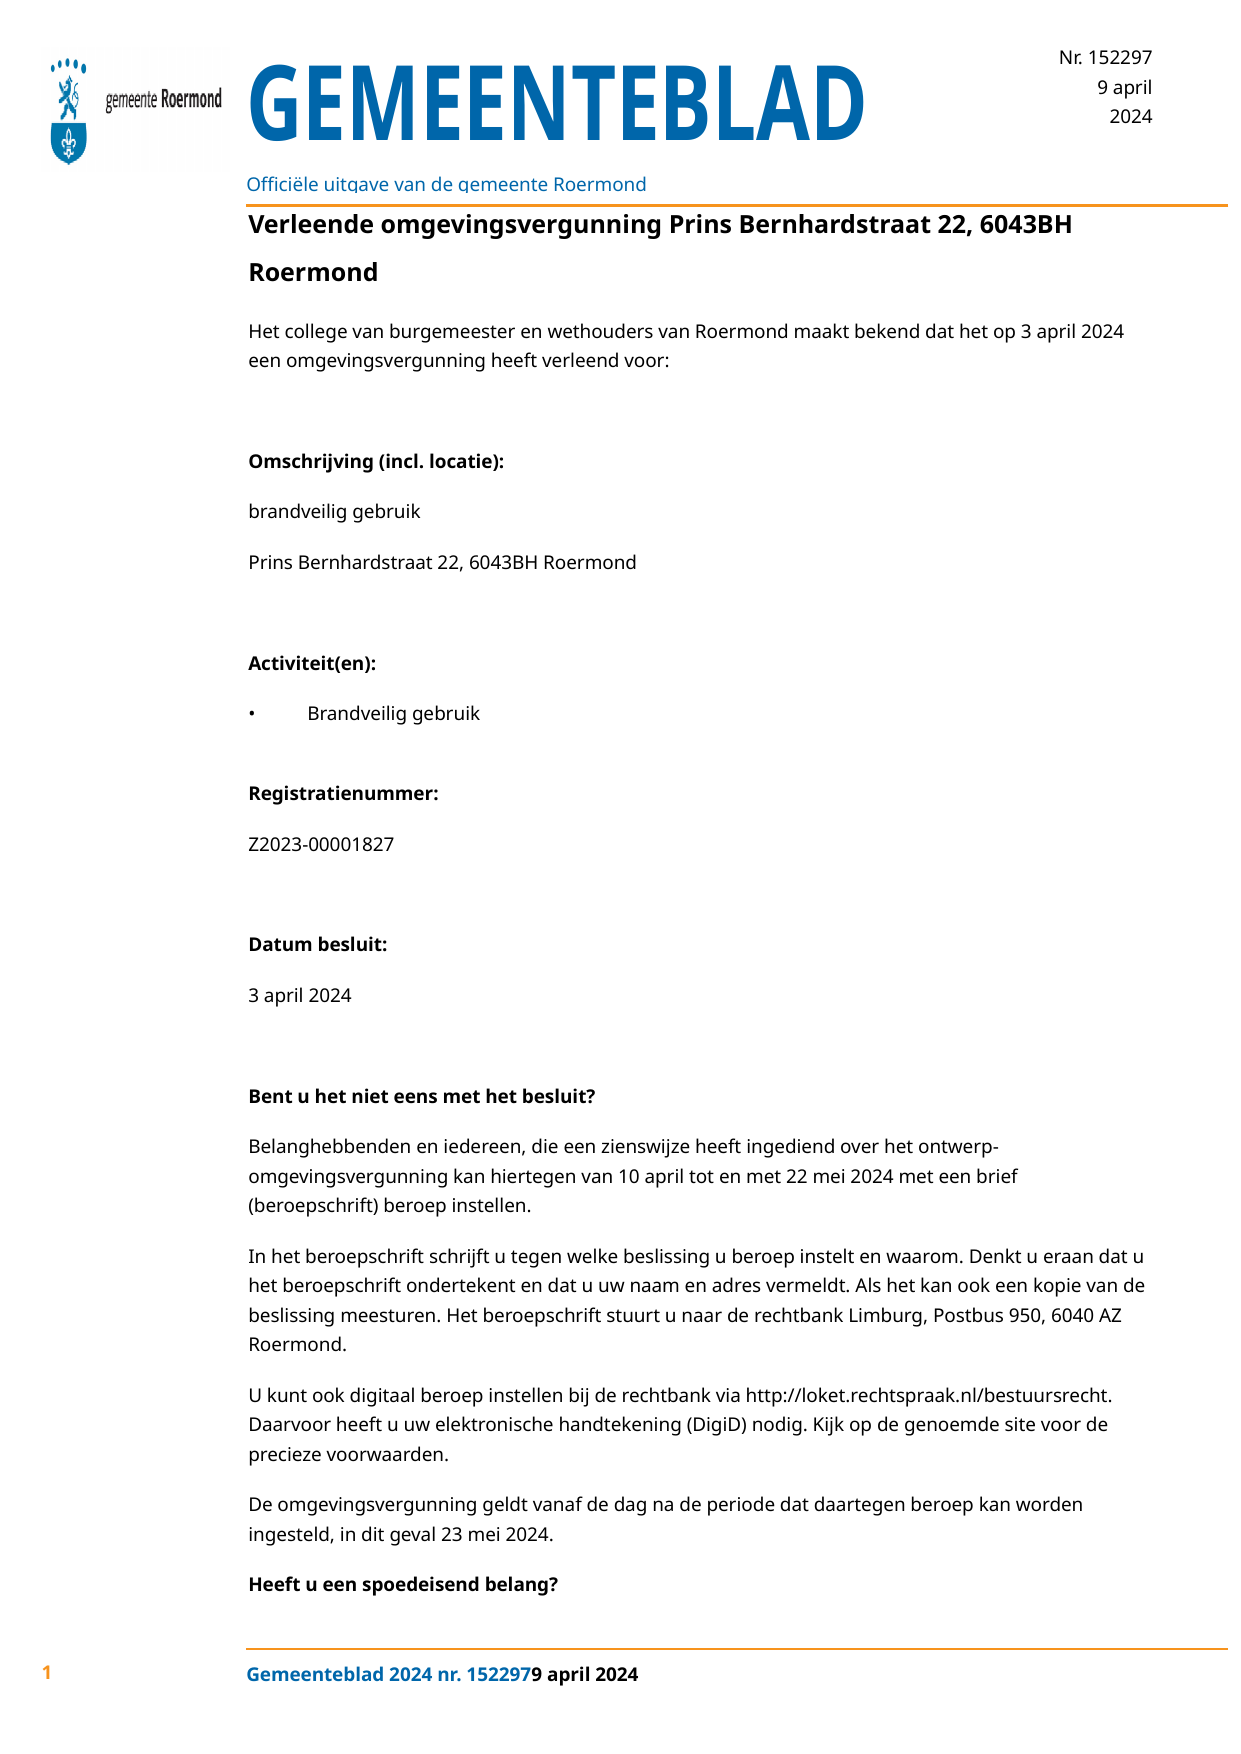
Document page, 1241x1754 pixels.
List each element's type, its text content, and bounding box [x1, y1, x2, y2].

text brandveilig gebruik [248, 499, 1152, 524]
text Registratienummer: [248, 780, 1152, 806]
text Belanghebbenden en iedereen, die een zienswijze heeft ingediend over het ontwerp-omgevingsvergunning kan hiertegen van 10 april tot en met 22 mei 2024 met een brief (beroepschrift) beroep instellen. [248, 1133, 1152, 1218]
text Datum besluit: [248, 932, 1152, 957]
text 3 april 2024 [248, 982, 1152, 1008]
text Omschrijving (incl. locatie): [248, 448, 1152, 474]
list Brandveilig gebruik [248, 700, 1152, 726]
text Bent u het niet eens met het besluit? [248, 1083, 1152, 1109]
picture [41, 47, 231, 172]
text Activiteit(en): [248, 650, 1152, 676]
text Z2023-00001827 [248, 831, 1152, 857]
text Verleende omgevingsvergunning Prins Bernhardstraat 22, 6043BH Roermond [248, 207, 1152, 288]
text In het beroepschrift schrijft u tegen welke beslissing u beroep instelt en waarom. Denkt u eraan dat u het beroepschrift ondertekent en dat u uw naam en adres vermeldt. Als het kan ook een kopie van de beslissing meesturen. Het beroepschrift stuurt u naar de rechtbank Limburg, Postbus 950, 6040 AZ Roermond. [248, 1243, 1152, 1357]
text U kunt ook digitaal beroep instellen bij de rechtbank via http://loket.rechtspraak.nl/bestuursrecht. Daarvoor heeft u uw elektronische handtekening (DigiD) nodig. Kijk op de genoemde site voor de precieze voorwaarden. [248, 1382, 1152, 1467]
text Prins Bernhardstraat 22, 6043BH Roermond [248, 549, 1152, 575]
text De omgevingsvergunning geldt vanaf de dag na de periode dat daartegen beroep kan worden ingesteld, in dit geval 23 mei 2024. [248, 1492, 1152, 1547]
text Heeft u een spoedeisend belang? [248, 1572, 1152, 1597]
text Het college van burgemeester en wethouders van Roermond maakt bekend dat het op 3 april 2024 een omgevingsvergunning heeft verleend voor: [248, 318, 1152, 373]
